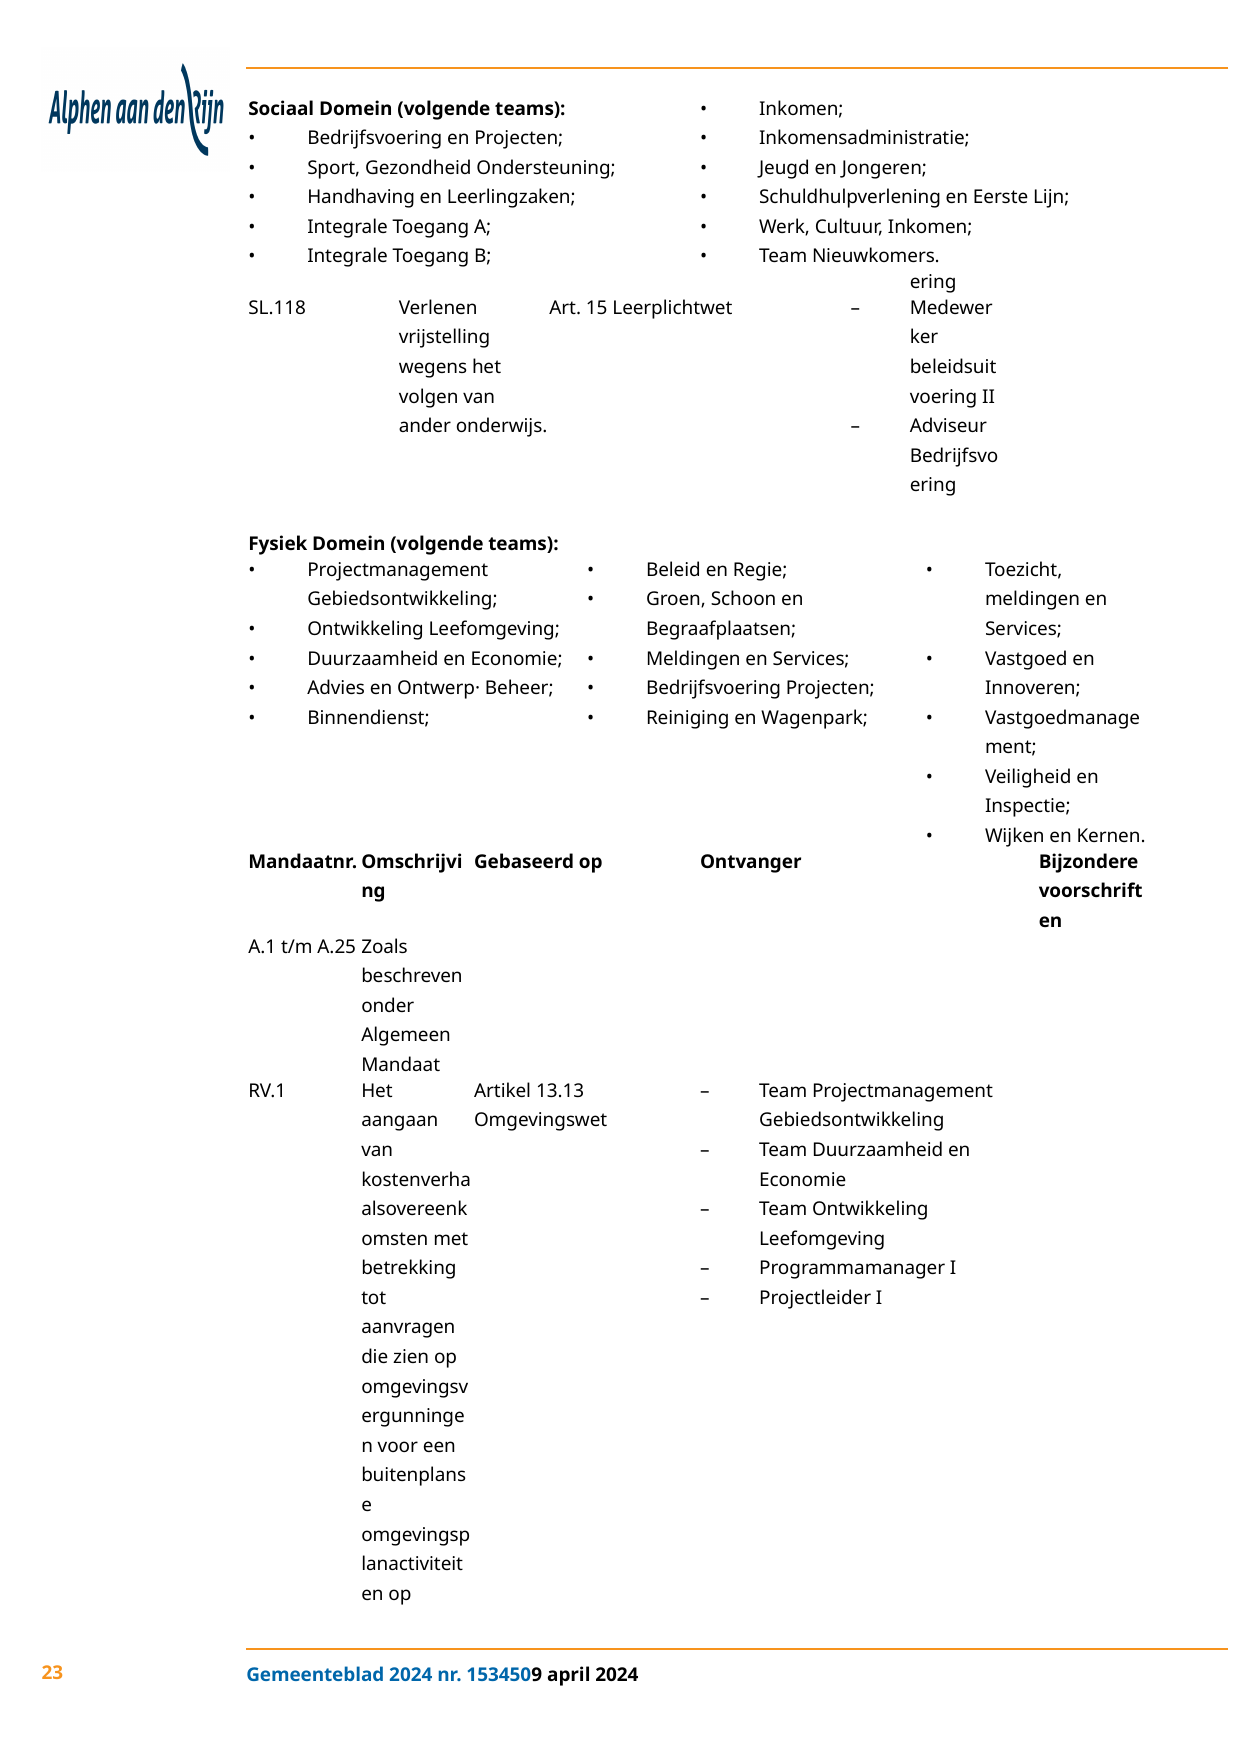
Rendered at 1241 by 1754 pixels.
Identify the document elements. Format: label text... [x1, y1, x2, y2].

table_cell [248, 269, 398, 294]
table_cell ering [850, 269, 1001, 294]
table_cell Omschrijving [361, 848, 474, 933]
table_header Inkomen; Inkomensadministratie; Jeugd en Jongeren; Schuldhulpverlening en Eerste Lijn; Werk, Cultuur, Inkomen; Team Nieuwkomers. [700, 95, 1152, 268]
table_cell Bijzondere voorschriften [1039, 848, 1152, 933]
table_cell [1001, 269, 1152, 294]
table_cell Mandaatnr. [248, 848, 361, 933]
table_cell A.1 t/m A.25 [248, 933, 361, 1077]
table_cell Zoals beschreven onder Algemeen Mandaat [361, 933, 474, 1077]
table_cell Artikel 13.13 Omgevingswet [474, 1077, 700, 1606]
table_cell [1039, 1077, 1152, 1606]
table_cell Gebaseerd op [474, 848, 700, 933]
table_header Sociaal Domein (volgende teams): Bedrijfsvoering en Projecten; Sport, Gezondheid Ondersteuning; Handhaving en Leerlingzaken; Integrale Toegang A; Integrale Toegang B; [248, 95, 700, 268]
table_cell Verlenen vrijstelling wegens het volgen van ander onderwijs. [399, 294, 549, 497]
table_cell [700, 933, 1038, 1077]
table_cell SL.118 [248, 294, 398, 497]
table_cell [1039, 933, 1152, 1077]
table_cell [1001, 294, 1152, 497]
table_cell Projectmanagement Gebiedsontwikkeling; Ontwikkeling Leefomgeving; Duurzaamheid en Economie; Advies en Ontwerp· Beheer; Binnendienst; [248, 556, 587, 848]
table_cell RV.1 [248, 1077, 361, 1606]
table_cell [474, 933, 700, 1077]
table_cell Toezicht, meldingen en Services; Vastgoed en Innoveren; Vastgoedmanagement; Veiligheid en Inspectie; Wijken en Kernen. [926, 556, 1152, 848]
table_header [813, 530, 1152, 556]
table_cell Ontvanger [700, 848, 1038, 933]
table_cell Art. 15 Leerplichtwet [549, 294, 850, 497]
picture [41, 47, 231, 172]
table_cell Het aangaan van kostenverhaalsovereenkomsten met betrekking tot aanvragen die zien op omgevingsvergunningen voor een buitenplanse omgevingsplanactiviteit en op [361, 1077, 474, 1606]
table_cell [399, 269, 549, 294]
table_cell Beleid en Regie; Groen, Schoon en Begraafplaatsen; Meldingen en Services; Bedrijfsvoering Projecten; Reiniging en Wagenpark; [587, 556, 926, 848]
table_header Fysiek Domein (volgende teams): [248, 530, 813, 556]
table_cell Medewerker beleidsuitvoering II Adviseur Bedrijfsvoering [850, 294, 1001, 497]
table_cell [549, 269, 850, 294]
table_cell Team Projectmanagement Gebiedsontwikkeling Team Duurzaamheid en Economie Team Ontwikkeling Leefomgeving Programmamanager I Projectleider I [700, 1077, 1038, 1606]
